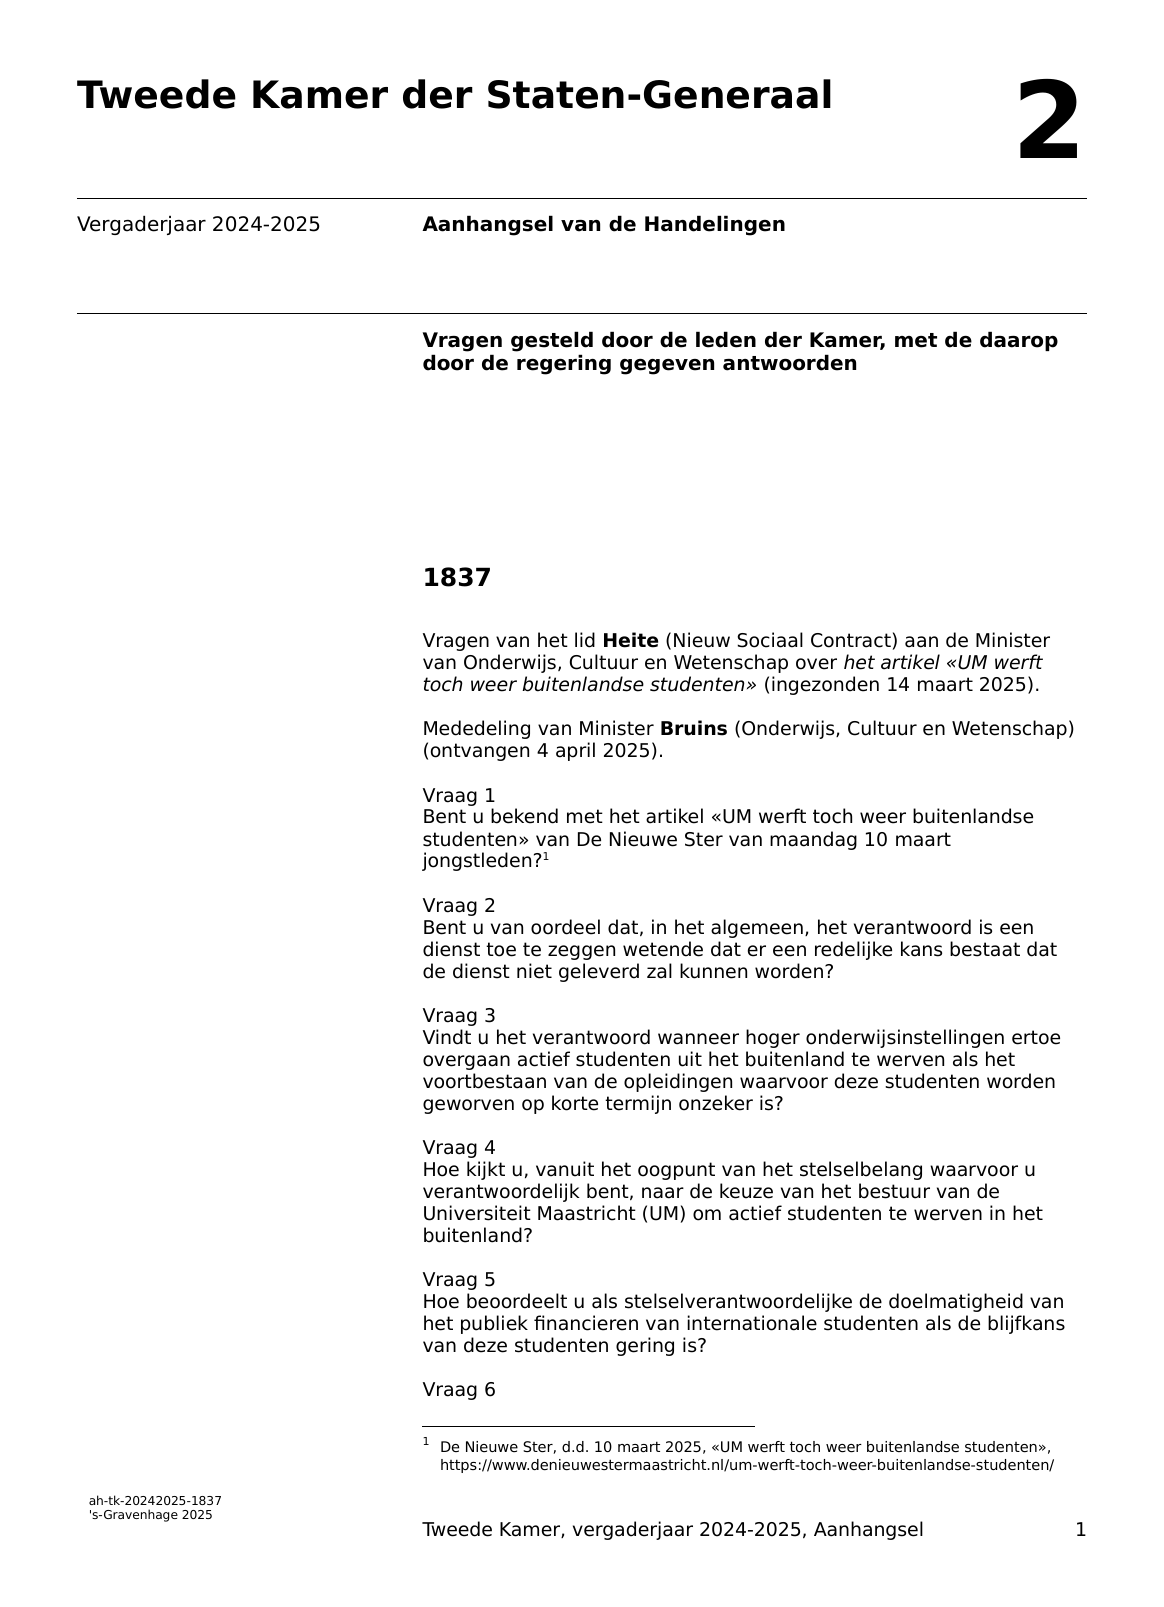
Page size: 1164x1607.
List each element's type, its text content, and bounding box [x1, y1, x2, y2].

text Vindt u het verantwoord wanneer hoger onderwijsinstellingen ertoe overgaan actief studenten uit het buitenland te werven als het voortbestaan van de opleidingen waarvoor deze studenten worden geworven op korte termijn onzeker is? [422, 1027, 1087, 1114]
table_cell Vragen gesteld door de leden der Kamer, met de daarop door de regering gegeven antwoorden [422, 314, 1087, 375]
text Vraag 3 [422, 1005, 1087, 1027]
text Vraag 6 [422, 1379, 1087, 1401]
text Mededeling van Minister Bruins (Onderwijs, Cultuur en Wetenschap) (ontvangen 4 april 2025). [422, 718, 1087, 762]
text Bent u bekend met het artikel «UM werft toch weer buitenlandse studenten» van De Nieuwe Ster van maandag 10 maart jongstleden? [422, 806, 1087, 872]
text De Nieuwe Ster, d.d. 10 maart 2025, «UM werft toch weer buitenlandse studenten», https://www.denieuwestermaastricht.nl/um-werft-toch-weer-buitenlandse-studenten/ [422, 1435, 1087, 1474]
text ah-tk-20242025-1837 [88, 1494, 323, 1508]
text Bent u van oordeel dat, in het algemeen, het verantwoord is een dienst toe te zeggen wetende dat er een redelijke kans bestaat dat de dienst niet geleverd zal kunnen worden? [422, 917, 1087, 982]
text Vraag 5 [422, 1269, 1087, 1291]
table_header 2 [886, 59, 1087, 198]
table_cell Aanhangsel van de Handelingen [422, 199, 1087, 313]
text Hoe beoordeelt u als stelselverantwoordelijke de doelmatigheid van het publiek financieren van internationale studenten als de blijfkans van deze studenten gering is? [422, 1291, 1087, 1357]
text Vraag 1 [422, 784, 1087, 806]
text 's-Gravenhage 2025 [88, 1508, 323, 1522]
table_cell [77, 314, 422, 375]
text Vragen van het lid Heite (Nieuw Sociaal Contract) aan de Minister van Onderwijs, Cultuur en Wetenschap over het artikel «UM werft toch weer buitenlandse studenten» (ingezonden 14 maart 2025). [422, 630, 1087, 696]
text Hoe kijkt u, vanuit het oogpunt van het stelselbelang waarvoor u verantwoordelijk bent, naar de keuze van het bestuur van de Universiteit Maastricht (UM) om actief studenten te werven in het buitenland? [422, 1159, 1087, 1247]
text 1837 [422, 563, 1087, 592]
table_cell Vergaderjaar 2024-2025 [77, 199, 422, 313]
text Vraag 2 [422, 894, 1087, 917]
text Vraag 4 [422, 1137, 1087, 1159]
table_header Tweede Kamer der Staten-Generaal [77, 59, 886, 198]
